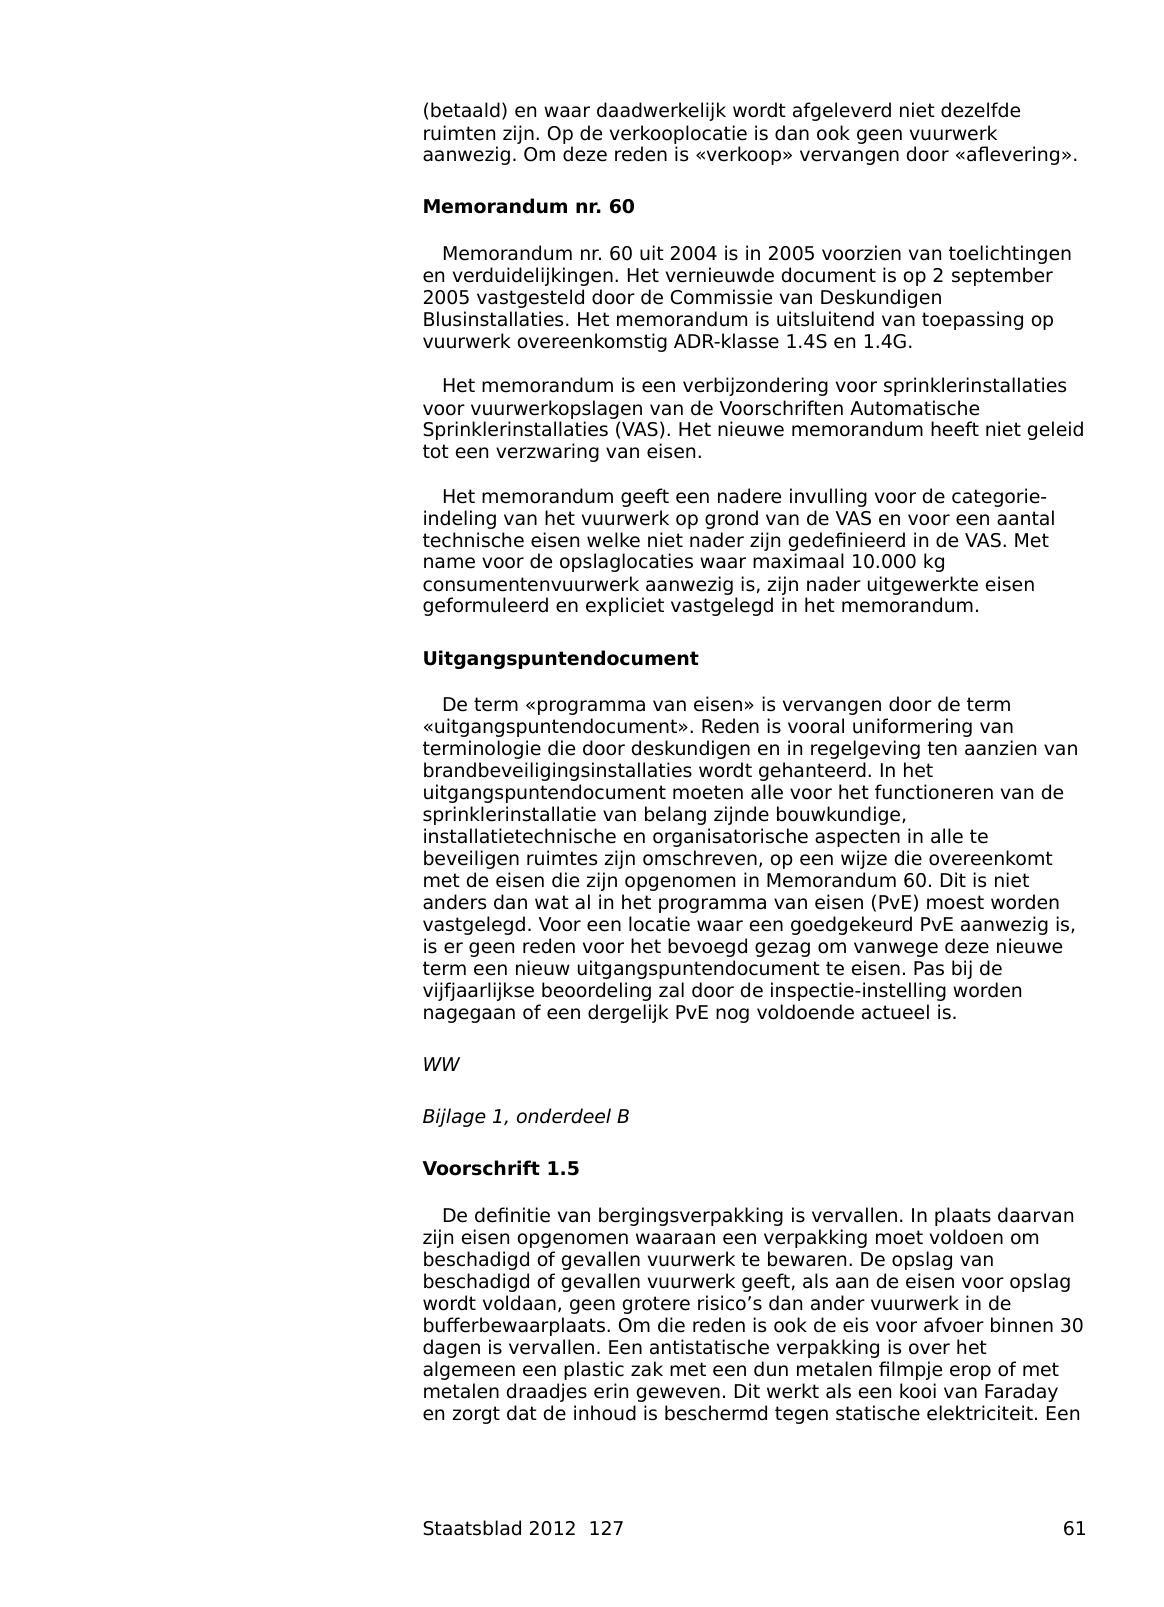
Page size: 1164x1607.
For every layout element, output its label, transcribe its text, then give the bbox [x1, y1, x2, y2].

subtitle Bijlage 1, onderdeel B [422, 1106, 1087, 1128]
text Het memorandum geeft een nadere invulling voor de categorie-indeling van het vuurwerk op grond van de VAS en voor een aantal technische eisen welke niet nader zijn gedefinieerd in de VAS. Met name voor de opslaglocaties waar maximaal 10.000 kg consumentenvuurwerk aanwezig is, zijn nader uitgewerkte eisen geformuleerd en expliciet vastgelegd in het memorandum. [422, 486, 1087, 617]
text (betaald) en waar daadwerkelijk wordt afgeleverd niet dezelfde ruimten zijn. Op de verkooplocatie is dan ook geen vuurwerk aanwezig. Om deze reden is «verkoop» vervangen door «aflevering». [422, 100, 1087, 166]
subtitle Memorandum nr. 60 [422, 196, 1087, 218]
text De definitie van bergingsverpakking is vervallen. In plaats daarvan zijn eisen opgenomen waaraan een verpakking moet voldoen om beschadigd of gevallen vuurwerk te bewaren. De opslag van beschadigd of gevallen vuurwerk geeft, als aan de eisen voor opslag wordt voldaan, geen grotere risico’s dan ander vuurwerk in de bufferbewaarplaats. Om die reden is ook de eis voor afvoer binnen 30 dagen is vervallen. Een antistatische verpakking is over het algemeen een plastic zak met een dun metalen filmpje erop of met metalen draadjes erin geweven. Dit werkt als een kooi van Faraday en zorgt dat de inhoud is beschermd tegen statische elektriciteit. Een [422, 1205, 1087, 1425]
subtitle Voorschrift 1.5 [422, 1158, 1087, 1180]
text Het memorandum is een verbijzondering voor sprinklerinstallaties voor vuurwerkopslagen van de Voorschriften Automatische Sprinklerinstallaties (VAS). Het nieuwe memorandum heeft niet geleid tot een verzwaring van eisen. [422, 375, 1087, 463]
subtitle Uitgangspuntendocument [422, 647, 1087, 669]
subtitle WW [422, 1054, 1087, 1076]
text Memorandum nr. 60 uit 2004 is in 2005 voorzien van toelichtingen en verduidelijkingen. Het vernieuwde document is op 2 september 2005 vastgesteld door de Commissie van Deskundigen Blusinstallaties. Het memorandum is uitsluitend van toepassing op vuurwerk overeenkomstig ADR-klasse 1.4S en 1.4G. [422, 243, 1087, 353]
text De term «programma van eisen» is vervangen door de term «uitgangspuntendocument». Reden is vooral uniformering van terminologie die door deskundigen en in regelgeving ten aanzien van brandbeveiligingsinstallaties wordt gehanteerd. In het uitgangspuntendocument moeten alle voor het functioneren van de sprinklerinstallatie van belang zijnde bouwkundige, installatietechnische en organisatorische aspecten in alle te beveiligen ruimtes zijn omschreven, op een wijze die overeenkomt met de eisen die zijn opgenomen in Memorandum 60. Dit is niet anders dan wat al in het programma van eisen (PvE) moest worden vastgelegd. Voor een locatie waar een goedgekeurd PvE aanwezig is, is er geen reden voor het bevoegd gezag om vanwege deze nieuwe term een nieuw uitgangspuntendocument te eisen. Pas bij de vijfjaarlijkse beoordeling zal door de inspectie-instelling worden nagegaan of een dergelijk PvE nog voldoende actueel is. [422, 694, 1087, 1024]
